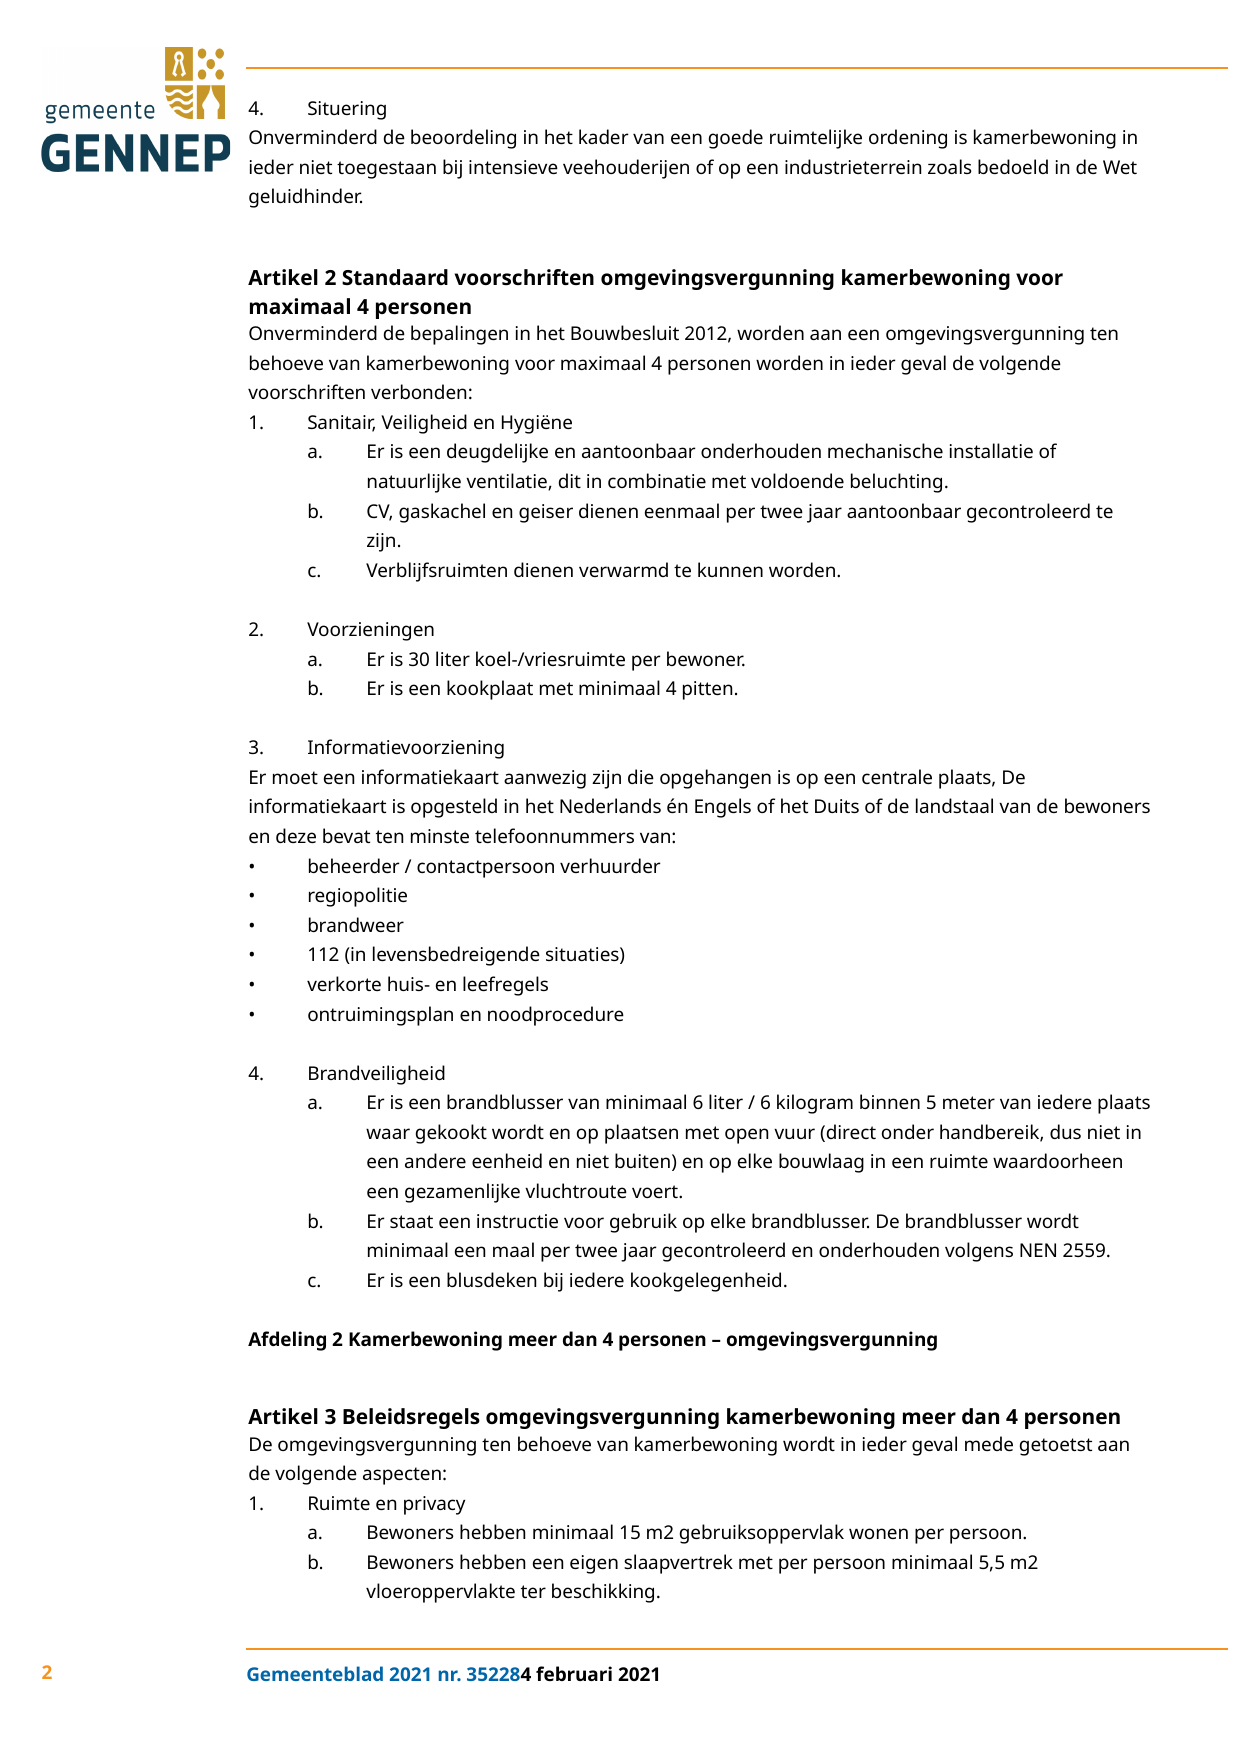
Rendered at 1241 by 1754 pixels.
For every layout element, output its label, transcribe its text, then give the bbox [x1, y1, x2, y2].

text Afdeling 2 Kamerbewoning meer dan 4 personen – omgevingsvergunning [248, 1326, 1152, 1352]
text Onverminderd de beoordeling in het kader van een goede ruimtelijke ordening is kamerbewoning in ieder niet toegestaan bij intensieve veehouderijen of op een industrieterrein zoals bedoeld in de Wet geluidhinder. [248, 124, 1152, 209]
list Situering [248, 95, 1152, 121]
text De omgevingsvergunning ten behoeve van kamerbewoning wordt in ieder geval mede getoetst aan de volgende aspecten: [248, 1431, 1152, 1486]
list Sanitair, Veiligheid en Hygiëne [248, 409, 1152, 435]
list Bewoners hebben een eigen slaapvertrek met per persoon minimaal 5,5 m2 vloeroppervlakte ter beschikking. [307, 1549, 1152, 1604]
list Verblijfsruimten dienen verwarmd te kunnen worden. [307, 557, 1152, 583]
list CV, gaskachel en geiser dienen eenmaal per twee jaar aantoonbaar gecontroleerd te zijn. [307, 498, 1152, 553]
list Informatievoorziening [248, 734, 1152, 760]
list Er is een deugdelijke en aantoonbaar onderhouden mechanische installatie of natuurlijke ventilatie, dit in combinatie met voldoende beluchting. [307, 439, 1152, 494]
list Voorzieningen [248, 616, 1152, 642]
list Ruimte en privacy [248, 1490, 1152, 1516]
text Artikel 3 Beleidsregels omgevingsvergunning kamerbewoning meer dan 4 personen [248, 1402, 1152, 1431]
list Er is een brandblusser van minimaal 6 liter / 6 kilogram binnen 5 meter van iedere plaats waar gekookt wordt en op plaatsen met open vuur (direct onder handbereik, dus niet in een andere eenheid en niet buiten) en op elke bouwlaag in een ruimte waardoorheen een gezamenlijke vluchtroute voert. [307, 1089, 1152, 1204]
list regiopolitie [248, 882, 1152, 908]
list beheerder / contactpersoon verhuurder [248, 853, 1152, 879]
list 112 (in levensbedreigende situaties) [248, 942, 1152, 967]
text Onverminderd de bepalingen in het Bouwbesluit 2012, worden aan een omgevingsvergunning ten behoeve van kamerbewoning voor maximaal 4 personen worden in ieder geval de volgende voorschriften verbonden: [248, 320, 1152, 405]
list Er staat een instructie voor gebruik op elke brandblusser. De brandblusser wordt minimaal een maal per twee jaar gecontroleerd en onderhouden volgens NEN 2559. [307, 1208, 1152, 1263]
text Er moet een informatiekaart aanwezig zijn die opgehangen is op een centrale plaats, De informatiekaart is opgesteld in het Nederlands én Engels of het Duits of de landstaal van de bewoners en deze bevat ten minste telefoonnummers van: [248, 764, 1152, 849]
list Er is een blusdeken bij iedere kookgelegenheid. [307, 1267, 1152, 1293]
list verkorte huis- en leefregels [248, 971, 1152, 997]
list Brandveiligheid [248, 1060, 1152, 1086]
list ontruimingsplan en noodprocedure [248, 1001, 1152, 1027]
picture [41, 47, 231, 172]
text Artikel 2 Standaard voorschriften omgevingsvergunning kamerbewoning voor maximaal 4 personen [248, 263, 1152, 320]
list Er is 30 liter koel-/vriesruimte per bewoner. [307, 646, 1152, 672]
list Er is een kookplaat met minimaal 4 pitten. [307, 675, 1152, 701]
list brandweer [248, 912, 1152, 938]
list Bewoners hebben minimaal 15 m2 gebruiksoppervlak wonen per persoon. [307, 1519, 1152, 1545]
